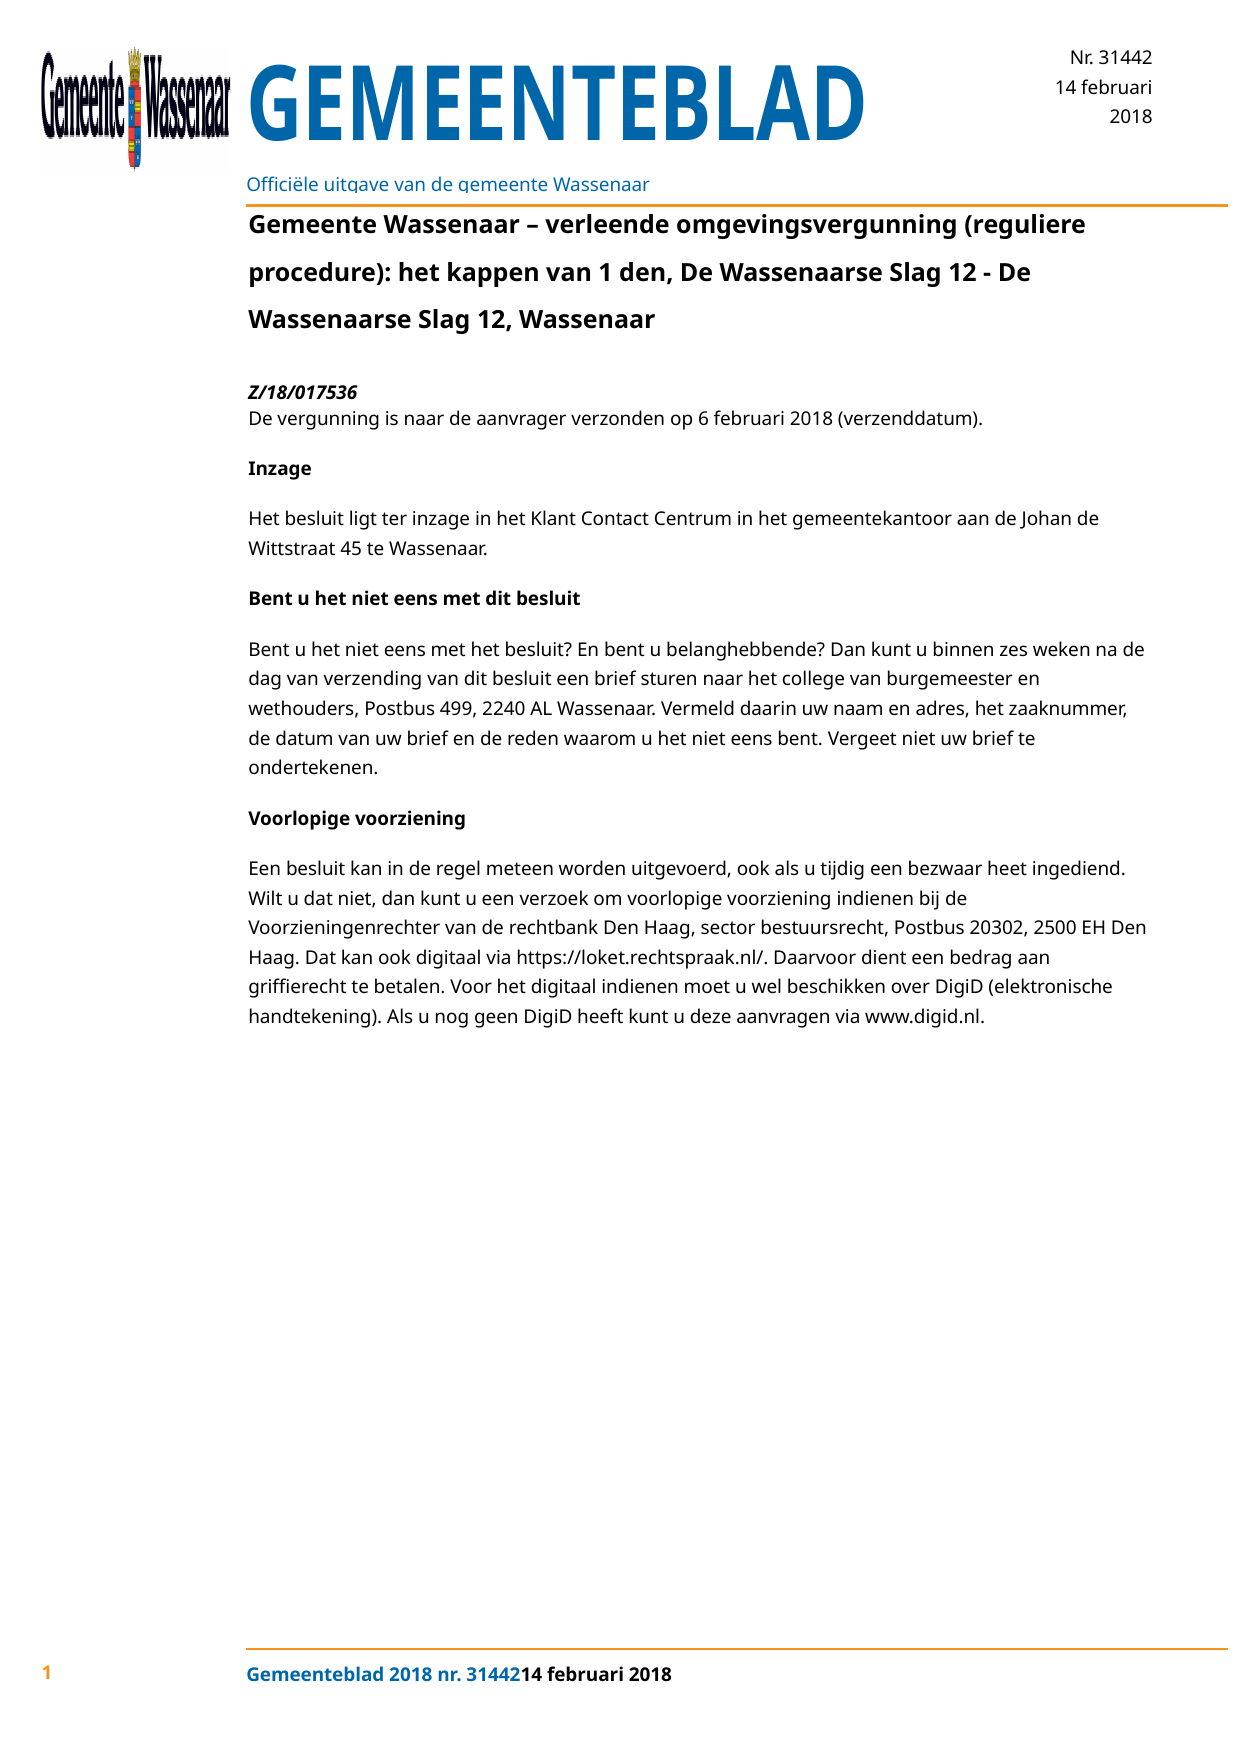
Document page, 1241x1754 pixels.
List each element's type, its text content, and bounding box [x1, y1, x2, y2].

picture [41, 47, 231, 172]
text Z/18/017536 [248, 379, 1152, 405]
text De vergunning is naar de aanvrager verzonden op 6 februari 2018 (verzenddatum). [248, 405, 1152, 431]
text Een besluit kan in de regel meteen worden uitgevoerd, ook als u tijdig een bezwaar heet ingediend. Wilt u dat niet, dan kunt u een verzoek om voorlopige voorziening indienen bij de Voorzieningenrechter van de rechtbank Den Haag, sector bestuursrecht, Postbus 20302, 2500 EH Den Haag. Dat kan ook digitaal via https://loket.rechtspraak.nl/. Daarvoor dient een bedrag aan griffierecht te betalen. Voor het digitaal indienen moet u wel beschikken over DigiD (elektronische handtekening). Als u nog geen DigiD heeft kunt u deze aanvragen via www.digid.nl. [248, 855, 1152, 1029]
text Voorlopige voorziening [248, 805, 1152, 831]
text Bent u het niet eens met dit besluit [248, 586, 1152, 611]
text Inzage [248, 455, 1152, 481]
text Het besluit ligt ter inzage in het Klant Contact Centrum in het gemeentekantoor aan de Johan de Wittstraat 45 te Wassenaar. [248, 506, 1152, 561]
text Bent u het niet eens met het besluit? En bent u belanghebbende? Dan kunt u binnen zes weken na de dag van verzending van dit besluit een brief sturen naar het college van burgemeester en wethouders, Postbus 499, 2240 AL Wassenaar. Vermeld daarin uw naam en adres, het zaaknummer, de datum van uw brief en de reden waarom u het niet eens bent. Vergeet niet uw brief te ondertekenen. [248, 636, 1152, 780]
text Gemeente Wassenaar – verleende omgevingsvergunning (reguliere procedure): het kappen van 1 den, De Wassenaarse Slag 12 - De Wassenaarse Slag 12, Wassenaar [248, 207, 1152, 336]
